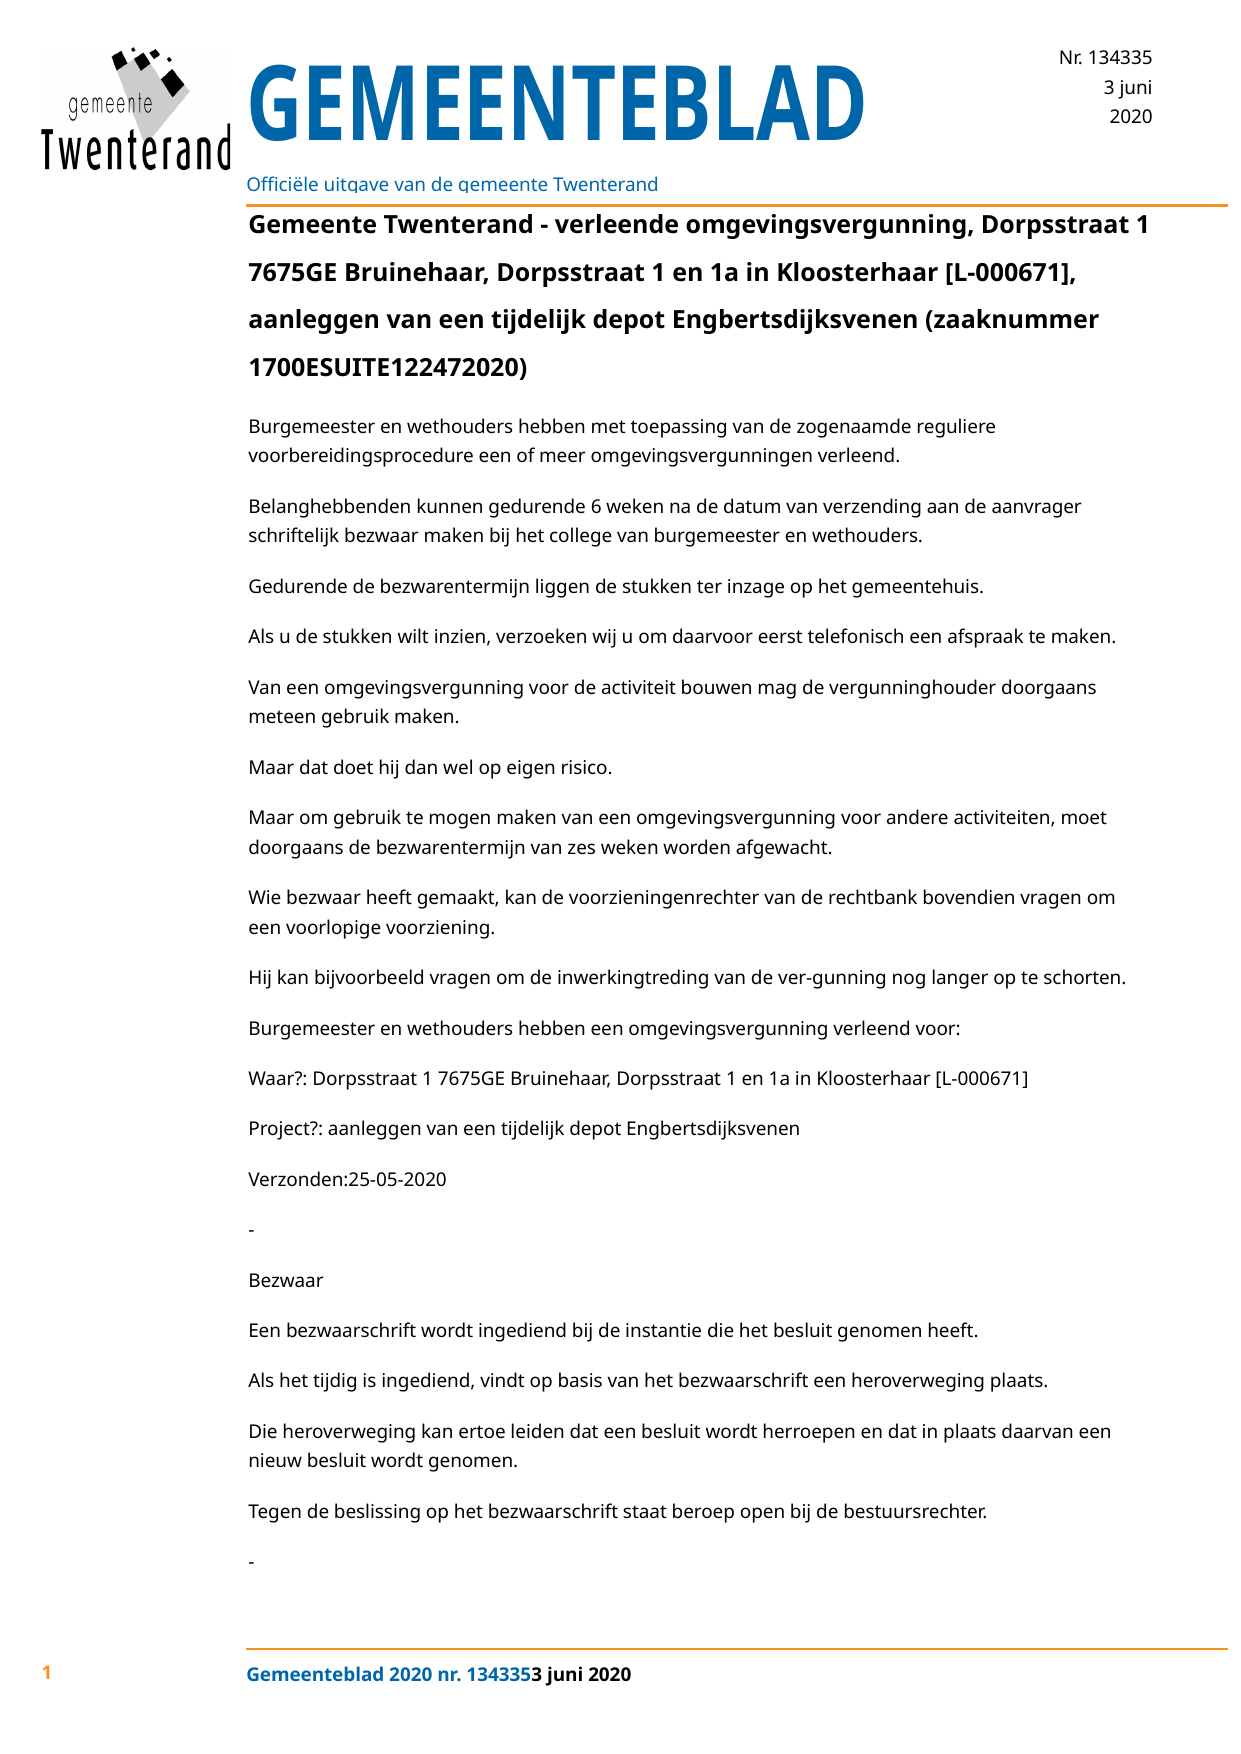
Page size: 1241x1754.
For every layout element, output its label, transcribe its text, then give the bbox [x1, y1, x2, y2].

text Verzonden:25-05-2020 [248, 1166, 1152, 1192]
text - [248, 1216, 1152, 1242]
text Belanghebbenden kunnen gedurende 6 weken na de datum van verzending aan de aanvrager schriftelijk bezwaar maken bij het college van burgemeester en wethouders. [248, 493, 1152, 548]
text - [248, 1548, 1152, 1574]
text Burgemeester en wethouders hebben met toepassing van de zogenaamde reguliere voorbereidingsprocedure een of meer omgevingsvergunningen verleend. [248, 413, 1152, 468]
text Hij kan bijvoorbeeld vragen om de inwerkingtreding van de ver-gunning nog langer op te schorten. [248, 964, 1152, 990]
text Gedurende de bezwarentermijn liggen de stukken ter inzage op het gemeentehuis. [248, 573, 1152, 599]
text Van een omgevingsvergunning voor de activiteit bouwen mag de vergunninghouder doorgaans meteen gebruik maken. [248, 674, 1152, 729]
text Tegen de beslissing op het bezwaarschrift staat beroep open bij de bestuursrechter. [248, 1498, 1152, 1524]
text Project?: aanleggen van een tijdelijk depot Engbertsdijksvenen [248, 1116, 1152, 1141]
text Gemeente Twenterand - verleende omgevingsvergunning, Dorpsstraat 1 7675GE Bruinehaar, Dorpsstraat 1 en 1a in Kloosterhaar [L-000671], aanleggen van een tijdelijk depot Engbertsdijksvenen (zaaknummer 1700ESUITE122472020) [248, 207, 1152, 384]
text Waar?: Dorpsstraat 1 7675GE Bruinehaar, Dorpsstraat 1 en 1a in Kloosterhaar [L-000671] [248, 1065, 1152, 1091]
picture [41, 47, 231, 172]
text Als u de stukken wilt inzien, verzoeken wij u om daarvoor eerst telefonisch een afspraak te maken. [248, 623, 1152, 649]
text Maar om gebruik te mogen maken van een omgevingsvergunning voor andere activiteiten, moet doorgaans de bezwarentermijn van zes weken worden afgewacht. [248, 804, 1152, 860]
text Burgemeester en wethouders hebben een omgevingsvergunning verleend voor: [248, 1015, 1152, 1041]
text Die heroverweging kan ertoe leiden dat een besluit wordt herroepen en dat in plaats daarvan een nieuw besluit wordt genomen. [248, 1418, 1152, 1473]
text Een bezwaarschrift wordt ingediend bij de instantie die het besluit genomen heeft. [248, 1317, 1152, 1343]
text Bezwaar [248, 1267, 1152, 1293]
text Maar dat doet hij dan wel op eigen risico. [248, 754, 1152, 780]
text Wie bezwaar heeft gemaakt, kan de voorzieningenrechter van de rechtbank bovendien vragen om een voorlopige voorziening. [248, 884, 1152, 940]
text Als het tijdig is ingediend, vindt op basis van het bezwaarschrift een heroverweging plaats. [248, 1368, 1152, 1393]
